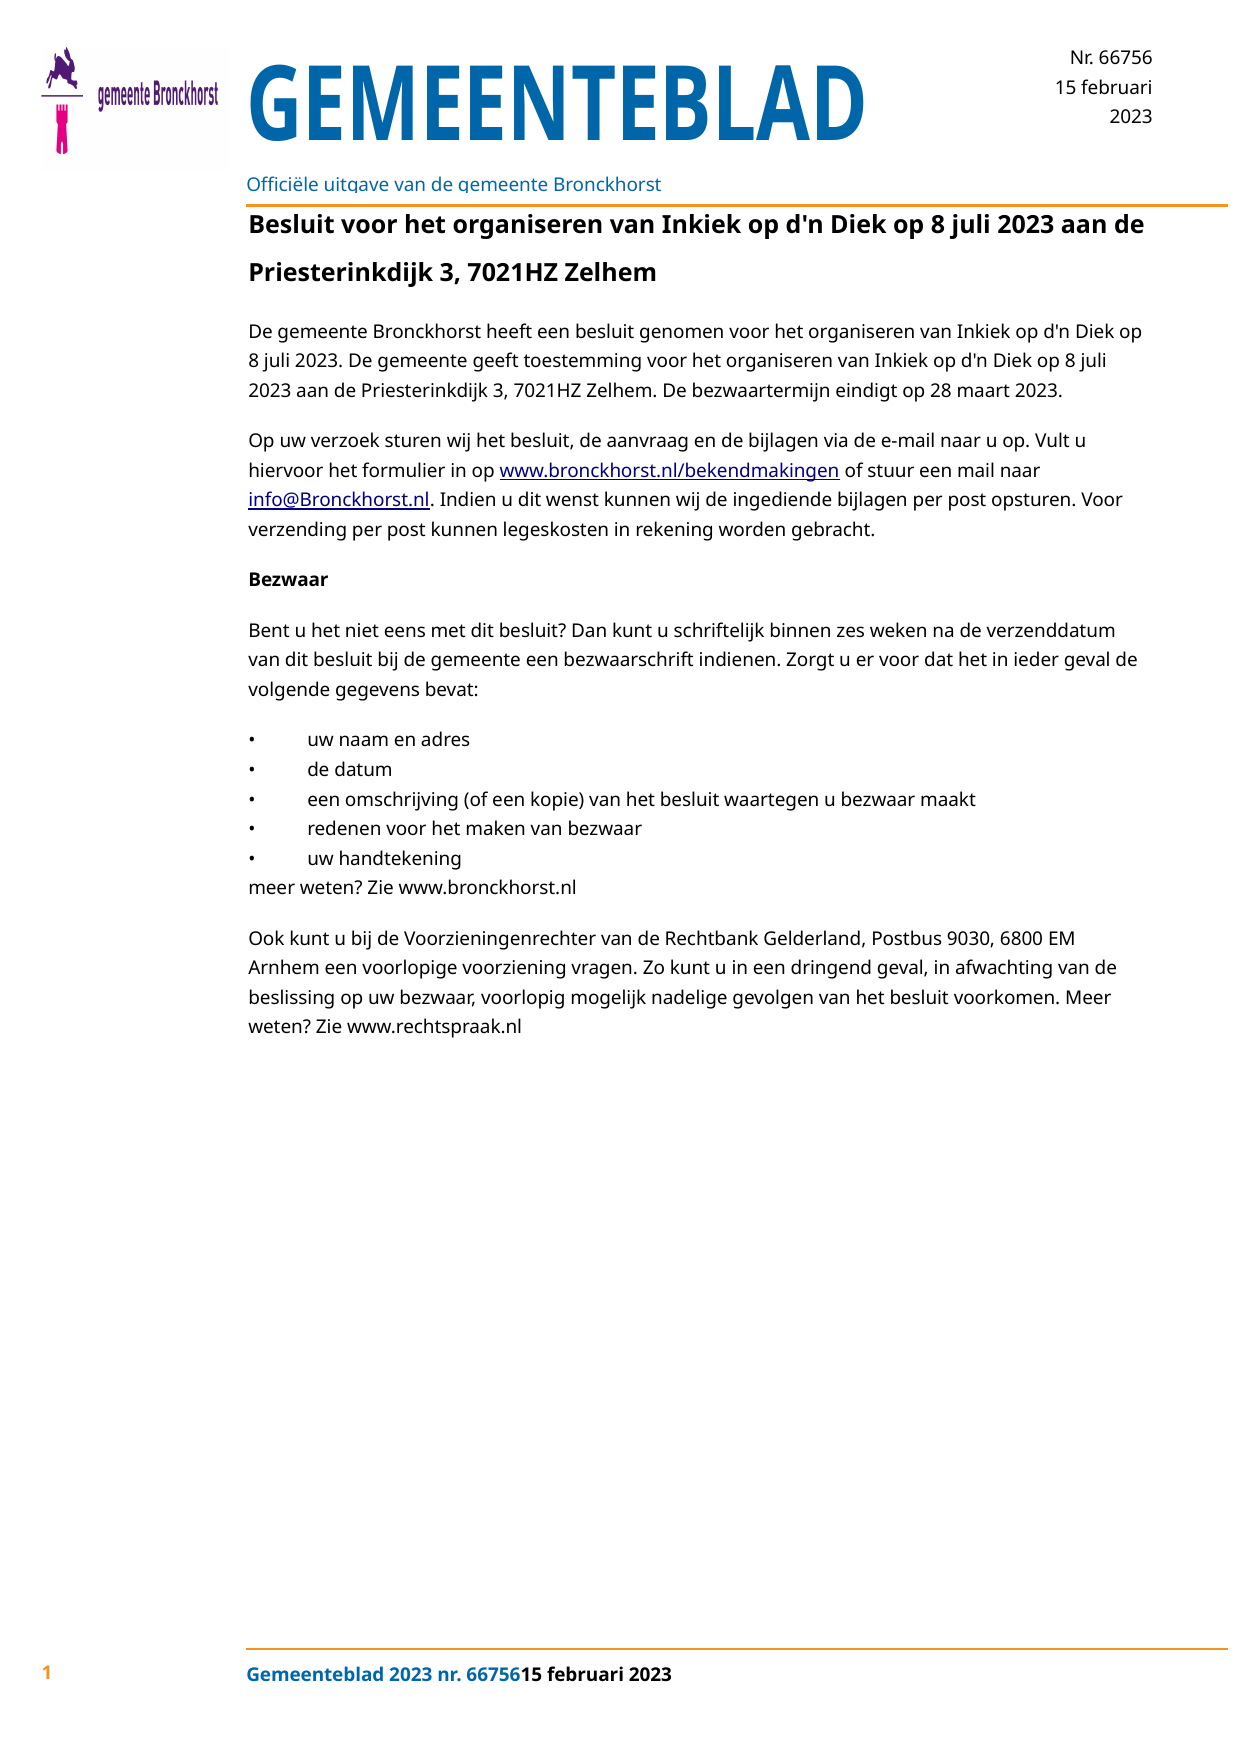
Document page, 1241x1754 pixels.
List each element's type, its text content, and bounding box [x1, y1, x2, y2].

text Bezwaar [248, 567, 1152, 592]
list redenen voor het maken van bezwaar [248, 815, 1152, 841]
text meer weten? Zie www.bronckhorst.nl [248, 874, 1152, 900]
text Op uw verzoek sturen wij het besluit, de aanvraag en de bijlagen via de e-mail naar u op. Vult u hiervoor het formulier in op www.bronckhorst.nl/bekendmakingen of stuur een mail naar info@Bronckhorst.nl. Indien u dit wenst kunnen wij de ingediende bijlagen per post opsturen. Voor verzending per post kunnen legeskosten in rekening worden gebracht. [248, 427, 1152, 542]
list een omschrijving (of een kopie) van het besluit waartegen u bezwaar maakt [248, 786, 1152, 812]
list de datum [248, 756, 1152, 782]
text Ook kunt u bij de Voorzieningenrechter van de Rechtbank Gelderland, Postbus 9030, 6800 EM Arnhem een voorlopige voorziening vragen. Zo kunt u in een dringend geval, in afwachting van de beslissing op uw bezwaar, voorlopig mogelijk nadelige gevolgen van het besluit voorkomen. Meer weten? Zie www.rechtspraak.nl [248, 925, 1152, 1039]
text Bent u het niet eens met dit besluit? Dan kunt u schriftelijk binnen zes weken na de verzenddatum van dit besluit bij de gemeente een bezwaarschrift indienen. Zorgt u er voor dat het in ieder geval de volgende gegevens bevat: [248, 617, 1152, 702]
list uw handtekening [248, 845, 1152, 871]
text Besluit voor het organiseren van Inkiek op d'n Diek op 8 juli 2023 aan de Priesterinkdijk 3, 7021HZ Zelhem [248, 207, 1152, 288]
picture [41, 47, 231, 172]
text De gemeente Bronckhorst heeft een besluit genomen voor het organiseren van Inkiek op d'n Diek op 8 juli 2023. De gemeente geeft toestemming voor het organiseren van Inkiek op d'n Diek op 8 juli 2023 aan de Priesterinkdijk 3, 7021HZ Zelhem. De bezwaartermijn eindigt op 28 maart 2023. [248, 318, 1152, 403]
list uw naam en adres [248, 727, 1152, 752]
